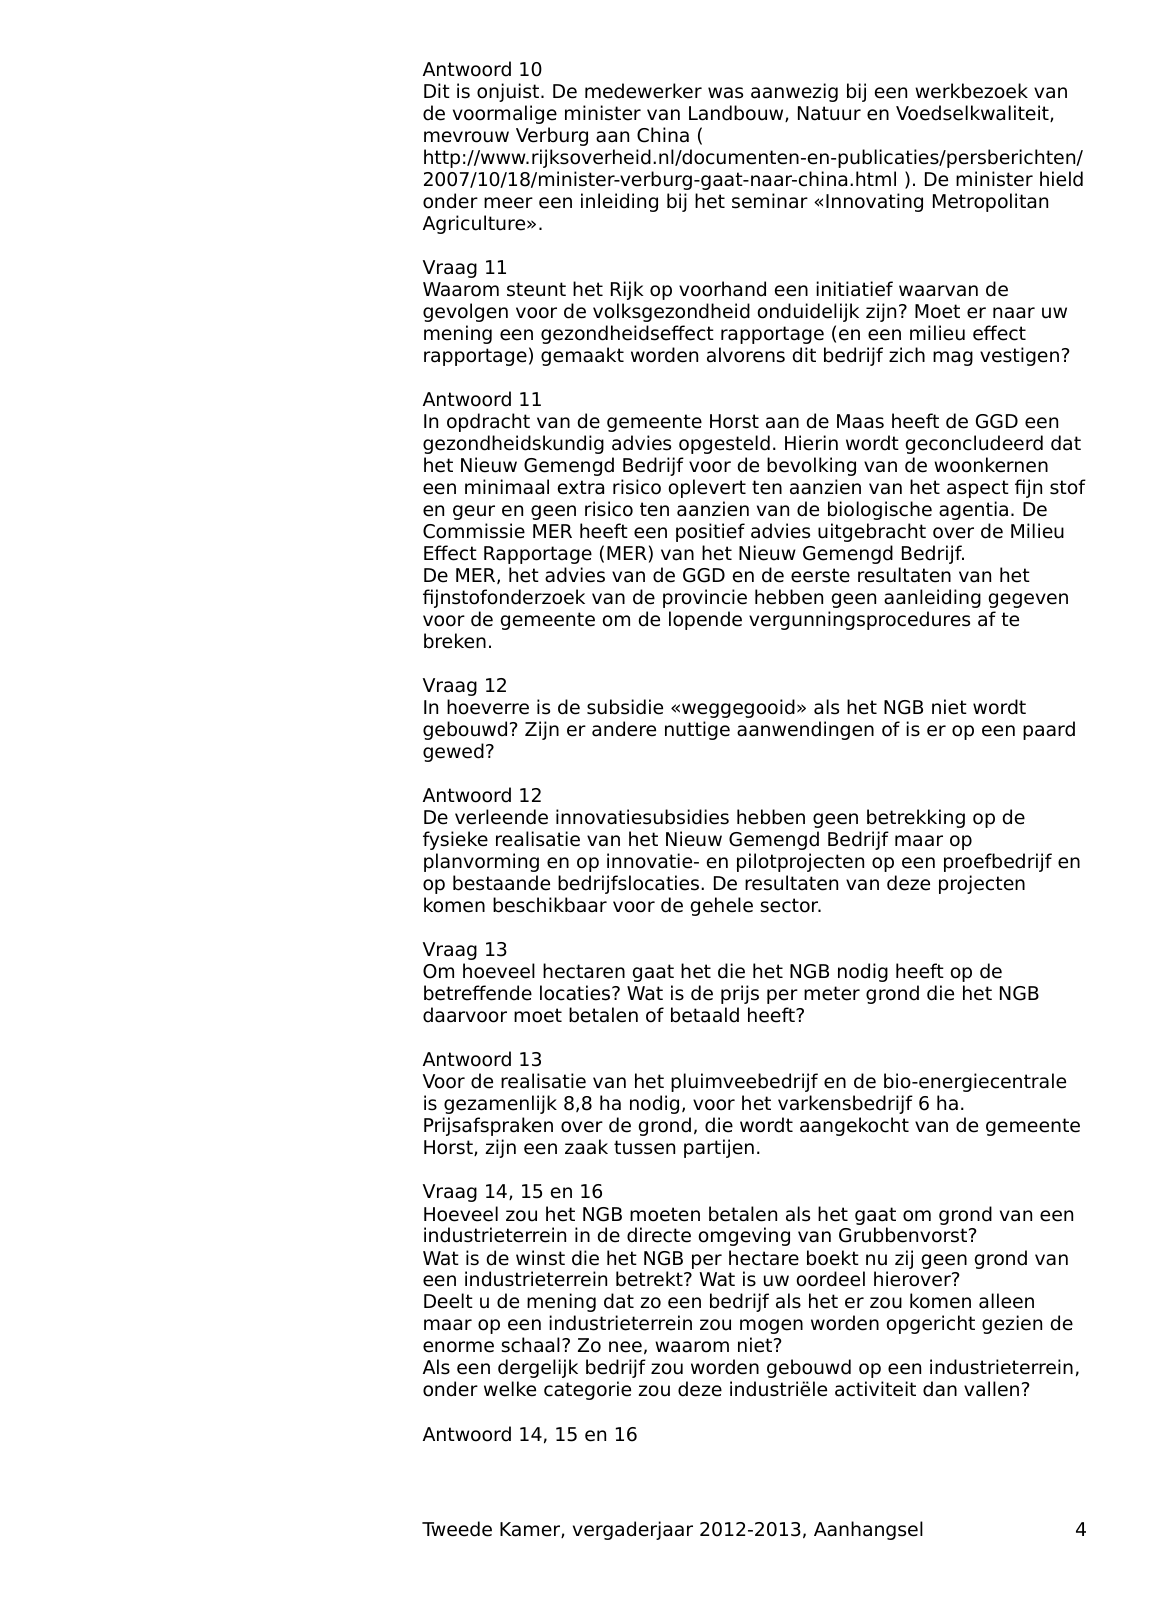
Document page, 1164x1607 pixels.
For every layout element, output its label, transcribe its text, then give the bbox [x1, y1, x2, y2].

text De verleende innovatiesubsidies hebben geen betrekking op de fysieke realisatie van het Nieuw Gemengd Bedrijf maar op planvorming en op innovatie- en pilotprojecten op een proefbedrijf en op bestaande bedrijfslocaties. De resultaten van deze projecten komen beschikbaar voor de gehele sector. [422, 807, 1087, 917]
text In opdracht van de gemeente Horst aan de Maas heeft de GGD een gezondheidskundig advies opgesteld. Hierin wordt geconcludeerd dat het Nieuw Gemengd Bedrijf voor de bevolking van de woonkernen een minimaal extra risico oplevert ten aanzien van het aspect fijn stof en geur en geen risico ten aanzien van de biologische agentia. De Commissie MER heeft een positief advies uitgebracht over de Milieu Effect Rapportage (MER) van het Nieuw Gemengd Bedrijf. [422, 411, 1087, 565]
text Waarom steunt het Rijk op voorhand een initiatief waarvan de gevolgen voor de volksgezondheid onduidelijk zijn? Moet er naar uw mening een gezondheidseffect rapportage (en een milieu effect rapportage) gemaakt worden alvorens dit bedrijf zich mag vestigen? [422, 279, 1087, 367]
text Vraag 13 [422, 939, 1087, 961]
text Vraag 12 [422, 675, 1087, 697]
text Wat is de winst die het NGB per hectare boekt nu zij geen grond van een industrieterrein betrekt? Wat is uw oordeel hierover? [422, 1247, 1087, 1291]
text Deelt u de mening dat zo een bedrijf als het er zou komen alleen maar op een industrieterrein zou mogen worden opgericht gezien de enorme schaal? Zo nee, waarom niet? [422, 1291, 1087, 1357]
text Antwoord 13 [422, 1049, 1087, 1071]
text Antwoord 11 [422, 389, 1087, 411]
text Antwoord 12 [422, 785, 1087, 807]
text Antwoord 14, 15 en 16 [422, 1423, 1087, 1445]
text Dit is onjuist. De medewerker was aanwezig bij een werkbezoek van de voormalige minister van Landbouw, Natuur en Voedselkwaliteit, mevrouw Verburg aan China ( http://www.rijksoverheid.nl/documenten-en-publicaties/persberichten/2007/10/18/minister-verburg-gaat-naar-china.html ). De minister hield onder meer een inleiding bij het seminar «Innovating Metropolitan Agriculture». [422, 81, 1087, 235]
text In hoeverre is de subsidie «weggegooid» als het NGB niet wordt gebouwd? Zijn er andere nuttige aanwendingen of is er op een paard gewed? [422, 697, 1087, 763]
text Als een dergelijk bedrijf zou worden gebouwd op een industrieterrein, onder welke categorie zou deze industriële activiteit dan vallen? [422, 1357, 1087, 1401]
text Vraag 14, 15 en 16 [422, 1181, 1087, 1203]
text Vraag 11 [422, 257, 1087, 279]
text Voor de realisatie van het pluimveebedrijf en de bio-energiecentrale is gezamenlijk 8,8 ha nodig, voor het varkensbedrijf 6 ha. Prijsafspraken over de grond, die wordt aangekocht van de gemeente Horst, zijn een zaak tussen partijen. [422, 1071, 1087, 1159]
text Hoeveel zou het NGB moeten betalen als het gaat om grond van een industrieterrein in de directe omgeving van Grubbenvorst? [422, 1203, 1087, 1247]
text Om hoeveel hectaren gaat het die het NGB nodig heeft op de betreffende locaties? Wat is de prijs per meter grond die het NGB daarvoor moet betalen of betaald heeft? [422, 961, 1087, 1027]
text De MER, het advies van de GGD en de eerste resultaten van het fijnstofonderzoek van de provincie hebben geen aanleiding gegeven voor de gemeente om de lopende vergunningsprocedures af te breken. [422, 565, 1087, 653]
text Antwoord 10 [422, 59, 1087, 81]
